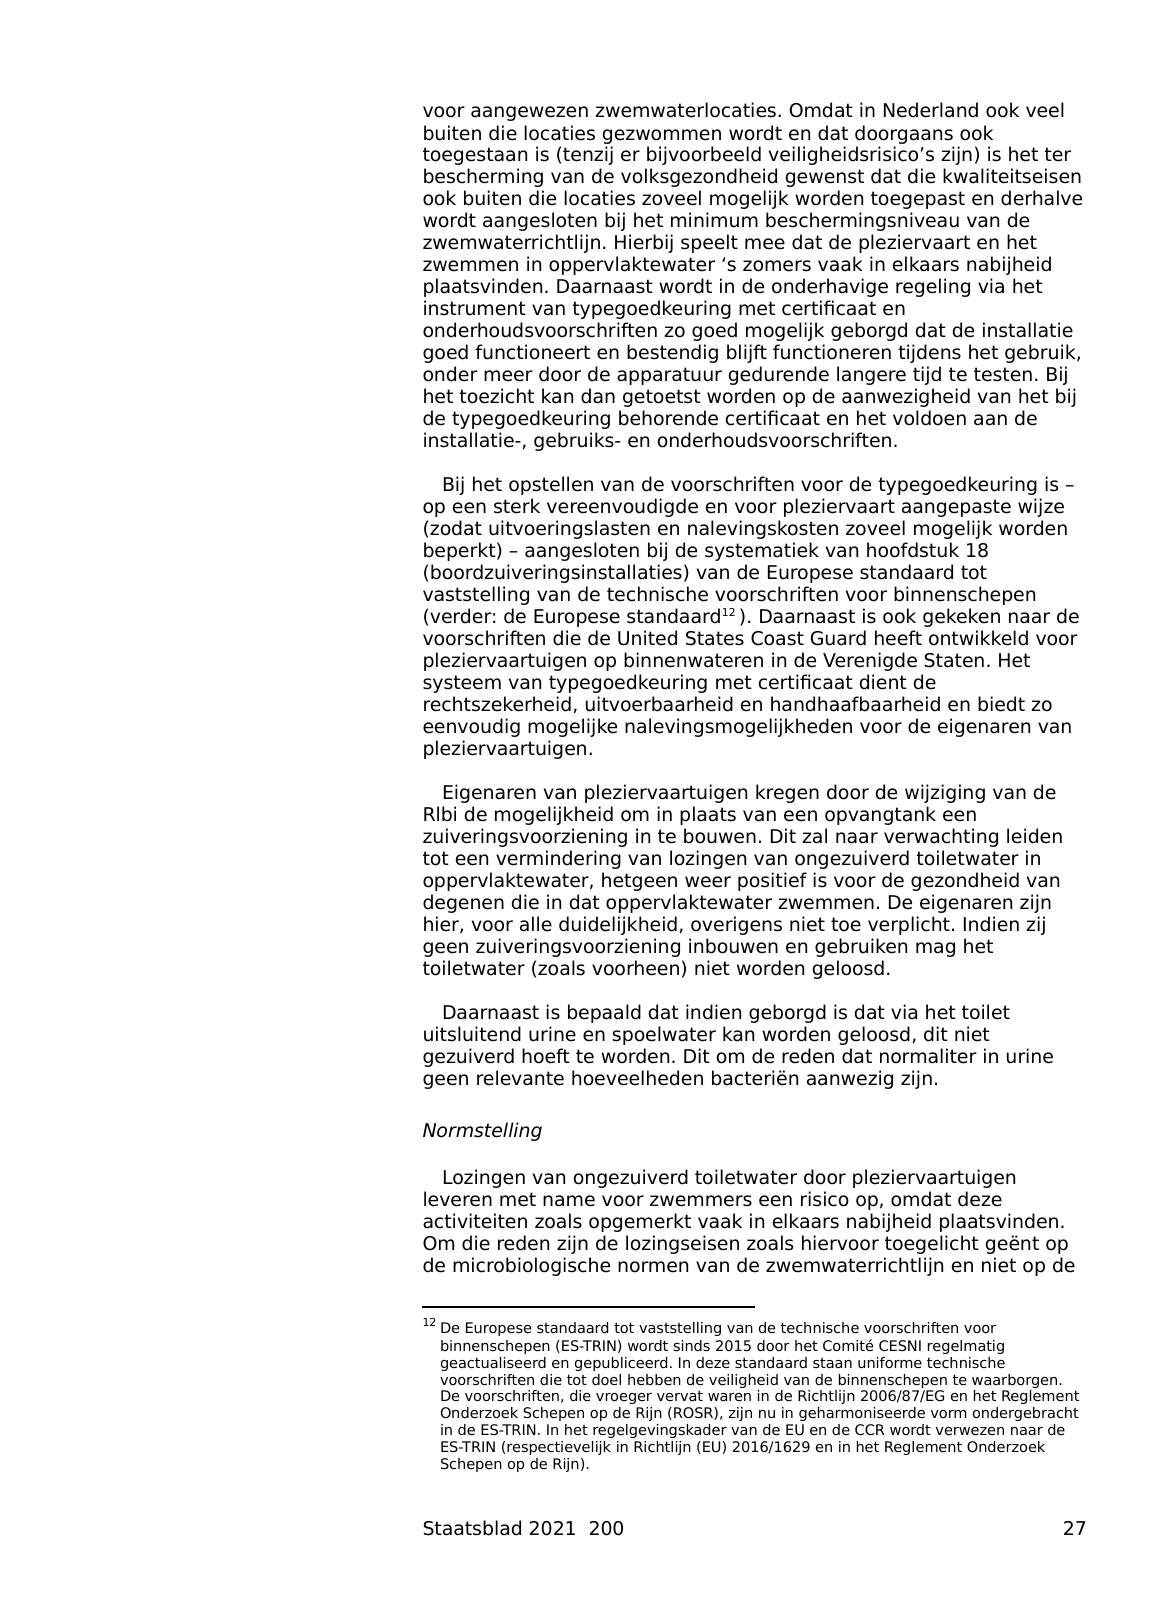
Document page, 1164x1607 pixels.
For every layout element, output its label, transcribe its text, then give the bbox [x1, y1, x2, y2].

text Eigenaren van pleziervaartuigen kregen door de wijziging van de Rlbi de mogelijkheid om in plaats van een opvangtank een zuiveringsvoorziening in te bouwen. Dit zal naar verwachting leiden tot een vermindering van lozingen van ongezuiverd toiletwater in oppervlaktewater, hetgeen weer positief is voor de gezondheid van degenen die in dat oppervlaktewater zwemmen. De eigenaren zijn hier, voor alle duidelijkheid, overigens niet toe verplicht. Indien zij geen zuiveringsvoorziening inbouwen en gebruiken mag het toiletwater (zoals voorheen) niet worden geloosd. [422, 782, 1087, 980]
text Bij het opstellen van de voorschriften voor de typegoedkeuring is – op een sterk vereenvoudigde en voor pleziervaart aangepaste wijze (zodat uitvoeringslasten en nalevingskosten zoveel mogelijk worden beperkt) – aangesloten bij de systematiek van hoofdstuk 18 (boordzuiveringsinstallaties) van de Europese standaard tot vaststelling van de technische voorschriften voor binnenschepen (verder: de Europese standaard). Daarnaast is ook gekeken naar de voorschriften die de United States Coast Guard heeft ontwikkeld voor pleziervaartuigen op binnenwateren in de Verenigde Staten. Het systeem van typegoedkeuring met certificaat dient de rechtszekerheid, uitvoerbaarheid en handhaafbaarheid en biedt zo eenvoudig mogelijke nalevingsmogelijkheden voor de eigenaren van pleziervaartuigen. [422, 474, 1087, 760]
text Daarnaast is bepaald dat indien geborgd is dat via het toilet uitsluitend urine en spoelwater kan worden geloosd, dit niet gezuiverd hoeft te worden. Dit om de reden dat normaliter in urine geen relevante hoeveelheden bacteriën aanwezig zijn. [422, 1002, 1087, 1090]
text De Europese standaard tot vaststelling van de technische voorschriften voor binnenschepen (ES-TRIN) wordt sinds 2015 door het Comité CESNI regelmatig geactualiseerd en gepubliceerd. In deze standaard staan uniforme technische voorschriften die tot doel hebben de veiligheid van de binnenschepen te waarborgen. De voorschriften, die vroeger vervat waren in de Richtlijn 2006/87/EG en het Reglement Onderzoek Schepen op de Rijn (ROSR), zijn nu in geharmoniseerde vorm ondergebracht in de ES-TRIN. In het regelgevingskader van de EU en de CCR wordt verwezen naar de ES-TRIN (respectievelijk in Richtlijn (EU) 2016/1629 en in het Reglement Onderzoek Schepen op de Rijn). [422, 1316, 1087, 1473]
text Lozingen van ongezuiverd toiletwater door pleziervaartuigen leveren met name voor zwemmers een risico op, omdat deze activiteiten zoals opgemerkt vaak in elkaars nabijheid plaatsvinden. Om die reden zijn de lozingseisen zoals hiervoor toegelicht geënt op de microbiologische normen van de zwemwaterrichtlijn en niet op de [422, 1167, 1087, 1277]
subtitle Normstelling [422, 1120, 1087, 1142]
text voor aangewezen zwemwaterlocaties. Omdat in Nederland ook veel buiten die locaties gezwommen wordt en dat doorgaans ook toegestaan is (tenzij er bijvoorbeeld veiligheidsrisico’s zijn) is het ter bescherming van de volksgezondheid gewenst dat die kwaliteitseisen ook buiten die locaties zoveel mogelijk worden toegepast en derhalve wordt aangesloten bij het minimum beschermingsniveau van de zwemwaterrichtlijn. Hierbij speelt mee dat de pleziervaart en het zwemmen in oppervlaktewater ‘s zomers vaak in elkaars nabijheid plaatsvinden. Daarnaast wordt in de onderhavige regeling via het instrument van typegoedkeuring met certificaat en onderhoudsvoorschriften zo goed mogelijk geborgd dat de installatie goed functioneert en bestendig blijft functioneren tijdens het gebruik, onder meer door de apparatuur gedurende langere tijd te testen. Bij het toezicht kan dan getoetst worden op de aanwezigheid van het bij de typegoedkeuring behorende certificaat en het voldoen aan de installatie-, gebruiks- en onderhoudsvoorschriften. [422, 100, 1087, 452]
